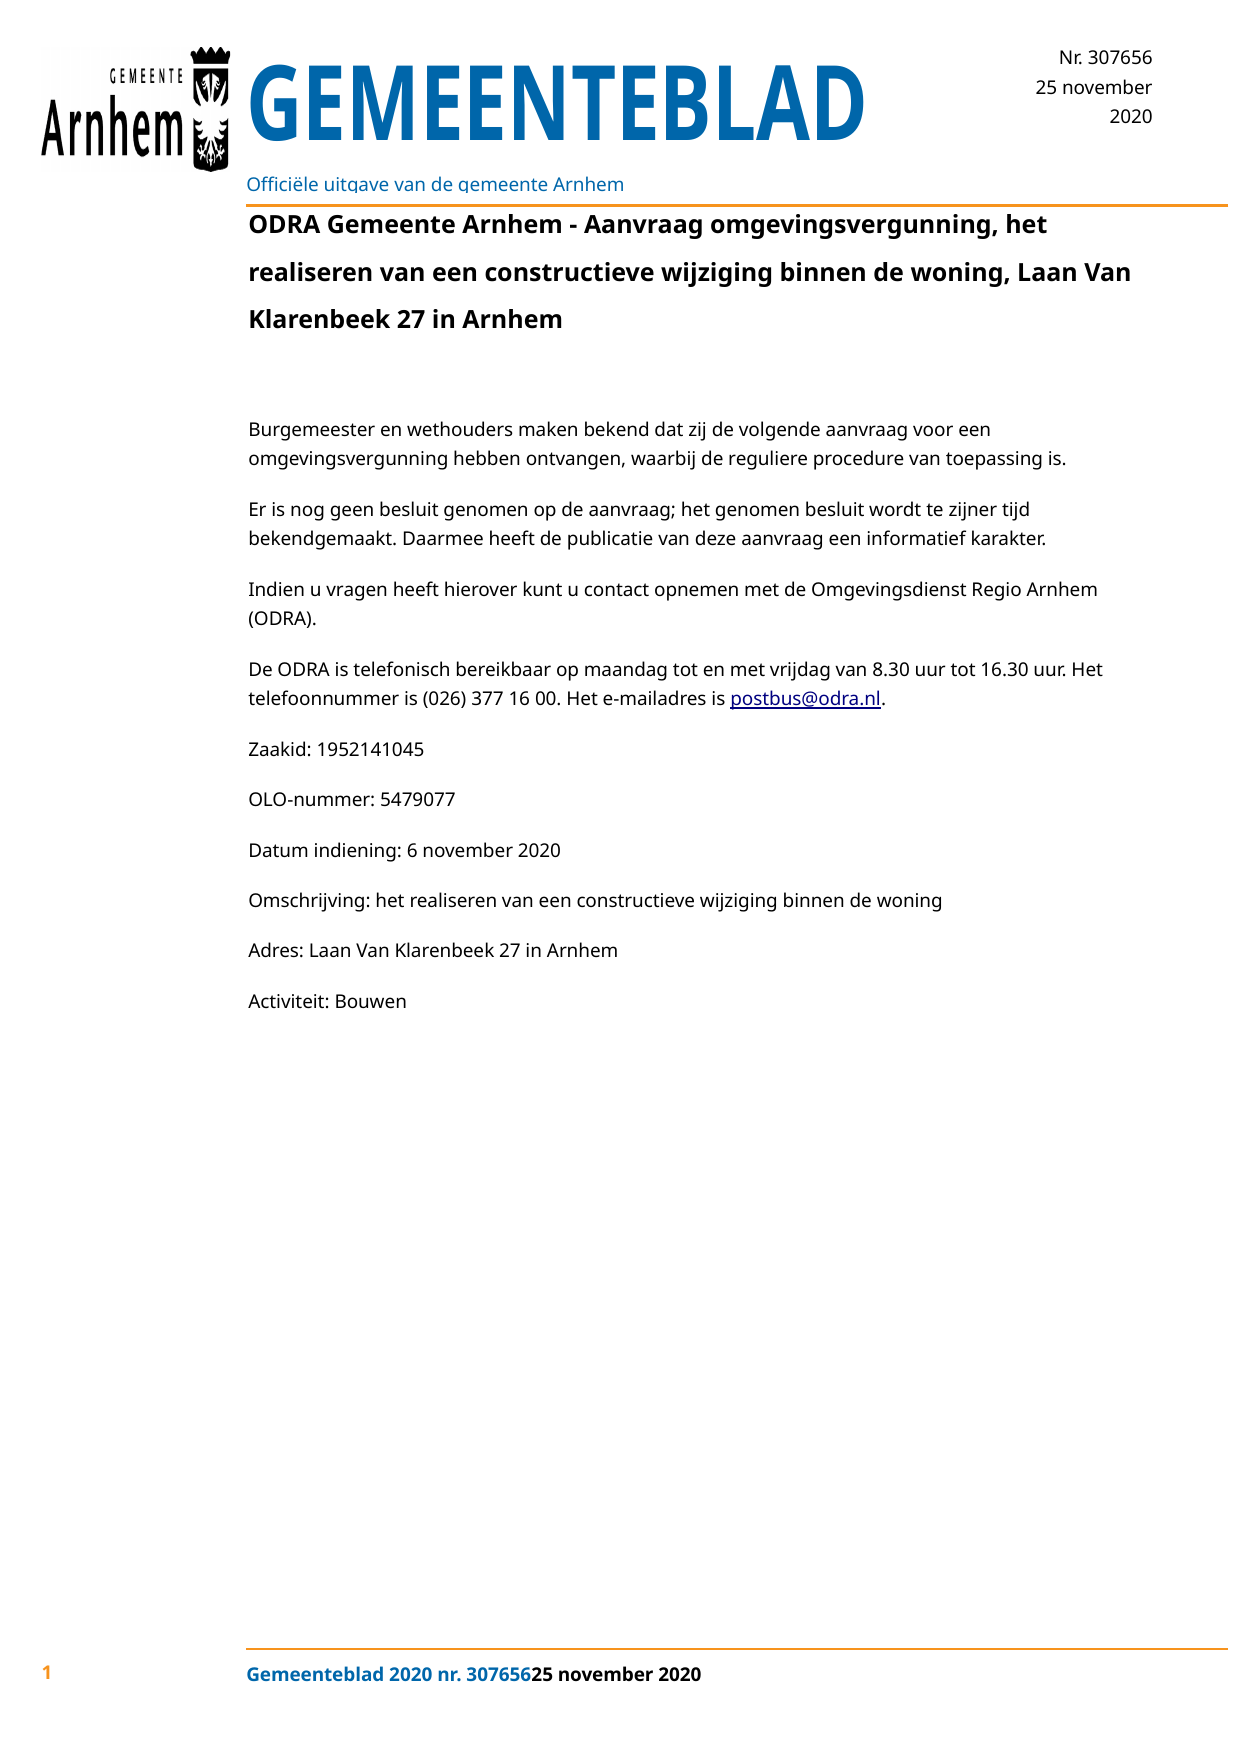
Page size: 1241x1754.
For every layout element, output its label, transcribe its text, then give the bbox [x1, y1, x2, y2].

text Adres: Laan Van Klarenbeek 27 in Arnhem [248, 938, 1152, 963]
text Burgemeester en wethouders maken bekend dat zij de volgende aanvraag voor een omgevingsvergunning hebben ontvangen, waarbij de reguliere procedure van toepassing is. [248, 416, 1152, 471]
text De ODRA is telefonisch bereikbaar op maandag tot en met vrijdag van 8.30 uur tot 16.30 uur. Het telefoonnummer is (026) 377 16 00. Het e-mailadres is postbus@odra.nl. [248, 656, 1152, 711]
text Indien u vragen heeft hierover kunt u contact opnemen met de Omgevingsdienst Regio Arnhem (ODRA). [248, 576, 1152, 631]
text Datum indiening: 6 november 2020 [248, 837, 1152, 862]
text Zaakid: 1952141045 [248, 736, 1152, 762]
text Activiteit: Bouwen [248, 988, 1152, 1014]
picture [41, 47, 231, 172]
text ODRA Gemeente Arnhem - Aanvraag omgevingsvergunning, het realiseren van een constructieve wijziging binnen de woning, Laan Van Klarenbeek 27 in Arnhem [248, 207, 1152, 336]
text OLO-nummer: 5479077 [248, 786, 1152, 812]
text Er is nog geen besluit genomen op de aanvraag; het genomen besluit wordt te zijner tijd bekendgemaakt. Daarmee heeft de publicatie van deze aanvraag een informatief karakter. [248, 496, 1152, 551]
text Omschrijving: het realiseren van een constructieve wijziging binnen de woning [248, 887, 1152, 913]
